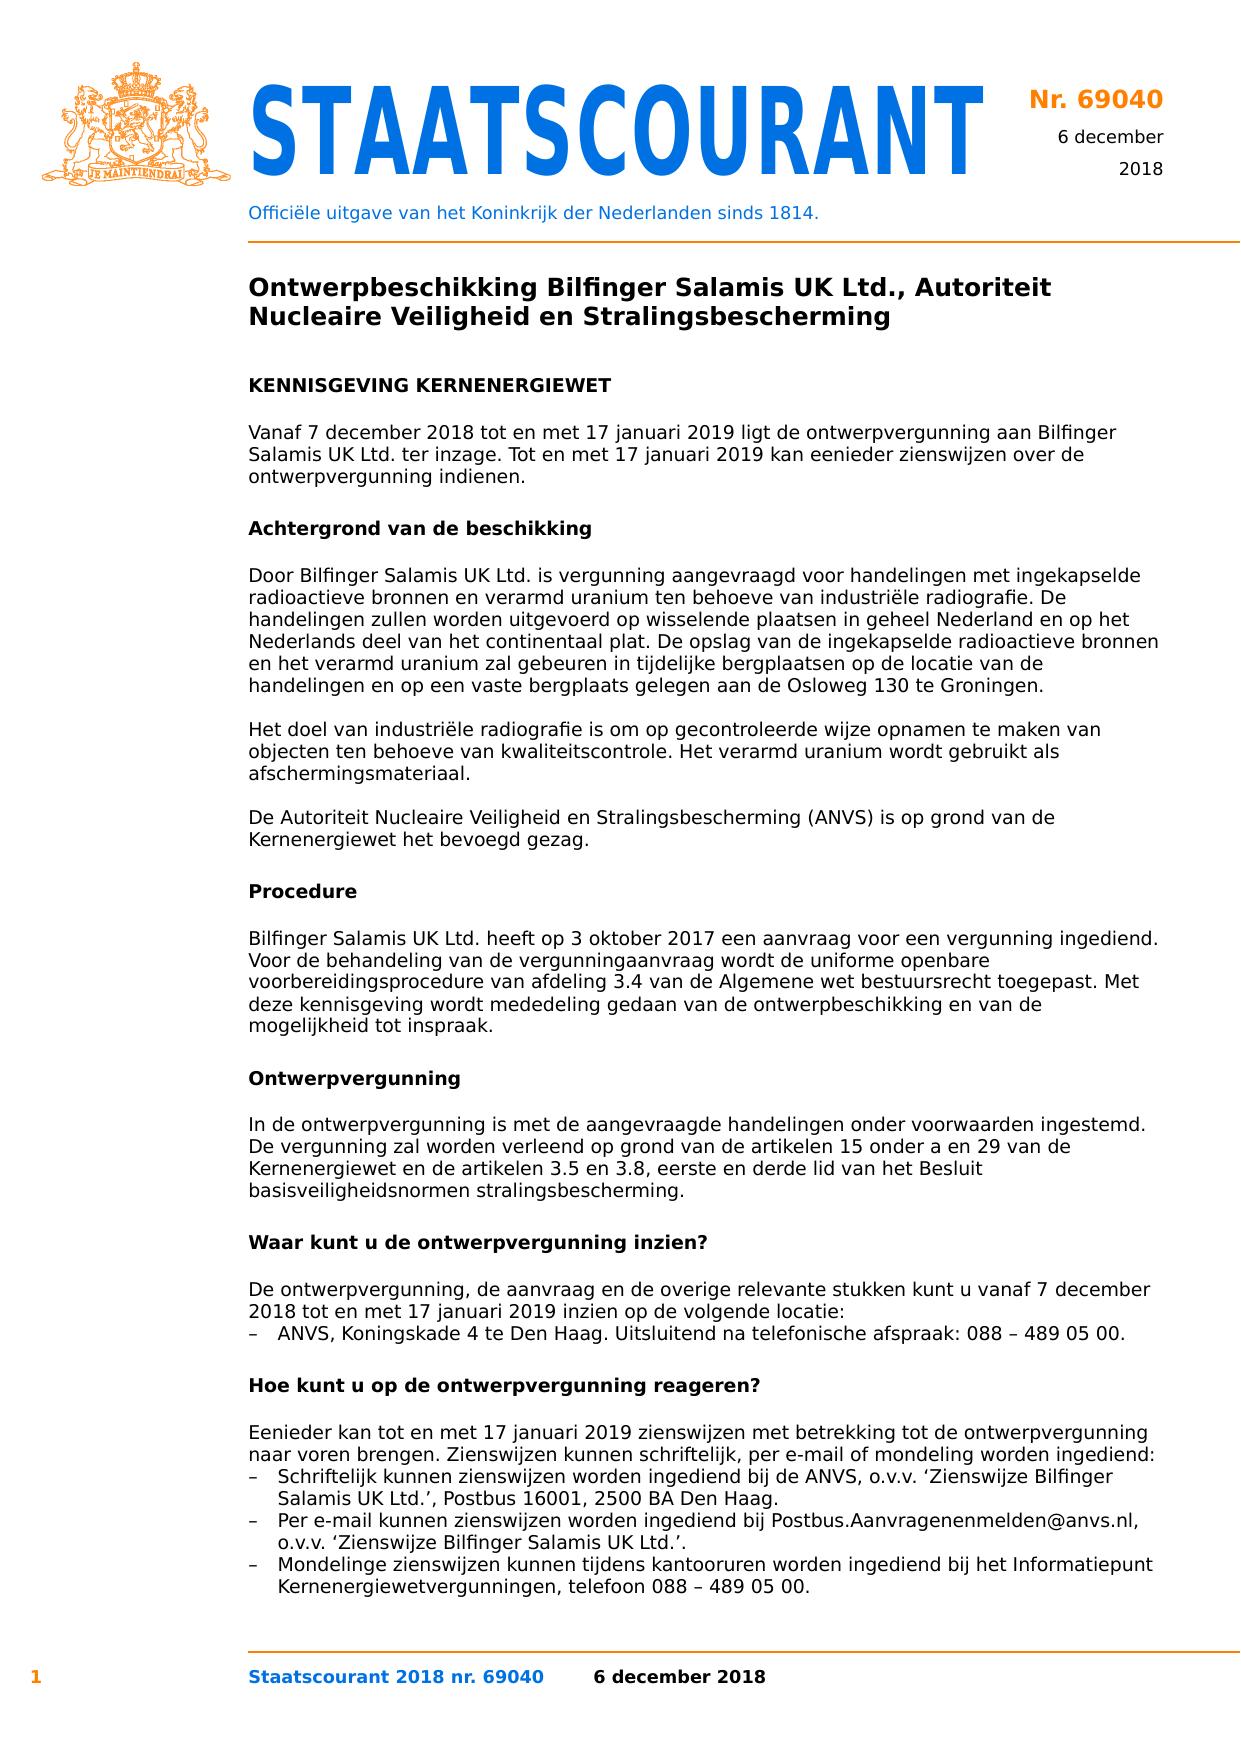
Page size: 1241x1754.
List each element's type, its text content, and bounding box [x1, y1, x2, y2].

text – Per e-mail kunnen zienswijzen worden ingediend bij Postbus.Aanvragenenmelden@anvs.nl, o.v.v. ‘Zienswijze Bilfinger Salamis UK Ltd.’. [248, 1510, 1163, 1554]
text Door Bilfinger Salamis UK Ltd. is vergunning aangevraagd voor handelingen met ingekapselde radioactieve bronnen en verarmd uranium ten behoeve van industriële radiografie. De handelingen zullen worden uitgevoerd op wisselende plaatsen in geheel Nederland en op het Nederlands deel van het continentaal plat. De opslag van de ingekapselde radioactieve bronnen en het verarmd uranium zal gebeuren in tijdelijke bergplaatsen op de locatie van de handelingen en op een vaste bergplaats gelegen aan de Osloweg 130 te Groningen. [248, 565, 1163, 697]
subtitle Achtergrond van de beschikking [248, 518, 1163, 540]
text Bilfinger Salamis UK Ltd. heeft op 3 oktober 2017 een aanvraag voor een vergunning ingediend. Voor de behandeling van de vergunningaanvraag wordt de uniforme openbare voorbereidingsprocedure van afdeling 3.4 van de Algemene wet bestuursrecht toegepast. Met deze kennisgeving wordt mededeling gedaan van de ontwerpbeschikking en van de mogelijkheid tot inspraak. [248, 927, 1163, 1037]
text De ontwerpvergunning, de aanvraag en de overige relevante stukken kunt u vanaf 7 december 2018 tot en met 17 januari 2019 inzien op de volgende locatie: [248, 1279, 1163, 1323]
subtitle Hoe kunt u op de ontwerpvergunning reageren? [248, 1375, 1163, 1397]
table_cell Officiële uitgave van het Koninkrijk der Nederlanden sinds 1814. [248, 203, 1240, 241]
picture [41, 62, 231, 186]
table_header STAATSCOURANT [248, 62, 998, 203]
subtitle Ontwerpvergunning [248, 1067, 1163, 1089]
table_header Nr. 69040 [998, 62, 1240, 121]
table_header [25, 62, 248, 241]
table_cell 6 december [998, 121, 1240, 153]
text Vanaf 7 december 2018 tot en met 17 januari 2019 ligt de ontwerpvergunning aan Bilfinger Salamis UK Ltd. ter inzage. Tot en met 17 januari 2019 kan eenieder zienswijzen over de ontwerpvergunning indienen. [248, 422, 1163, 488]
subtitle KENNISGEVING KERNENERGIEWET [248, 375, 1163, 397]
subtitle Ontwerpbeschikking Bilfinger Salamis UK Ltd., Autoriteit Nucleaire Veiligheid en Stralingsbescherming [248, 273, 1163, 331]
text Eenieder kan tot en met 17 januari 2019 zienswijzen met betrekking tot de ontwerpvergunning naar voren brengen. Zienswijzen kunnen schriftelijk, per e-mail of mondeling worden ingediend: [248, 1422, 1163, 1466]
text – Mondelinge zienswijzen kunnen tijdens kantooruren worden ingediend bij het Informatiepunt Kernenergiewetvergunningen, telefoon 088 – 489 05 00. [248, 1554, 1163, 1598]
subtitle Waar kunt u de ontwerpvergunning inzien? [248, 1232, 1163, 1254]
text – Schriftelijk kunnen zienswijzen worden ingediend bij de ANVS, o.v.v. ‘Zienswijze Bilfinger Salamis UK Ltd.’, Postbus 16001, 2500 BA Den Haag. [248, 1466, 1163, 1510]
text In de ontwerpvergunning is met de aangevraagde handelingen onder voorwaarden ingestemd. De vergunning zal worden verleend op grond van de artikelen 15 onder a en 29 van de Kernenergiewet en de artikelen 3.5 en 3.8, eerste en derde lid van het Besluit basisveiligheidsnormen stralingsbescherming. [248, 1114, 1163, 1202]
text De Autoriteit Nucleaire Veiligheid en Stralingsbescherming (ANVS) is op grond van de Kernenergiewet het bevoegd gezag. [248, 807, 1163, 851]
subtitle Procedure [248, 881, 1163, 902]
text Het doel van industriële radiografie is om op gecontroleerde wijze opnamen te maken van objecten ten behoeve van kwaliteitscontrole. Het verarmd uranium wordt gebruikt als afschermingsmateriaal. [248, 719, 1163, 785]
text – ANVS, Koningskade 4 te Den Haag. Uitsluitend na telefonische afspraak: 088 – 489 05 00. [248, 1323, 1163, 1345]
table_cell 2018 [998, 153, 1240, 203]
